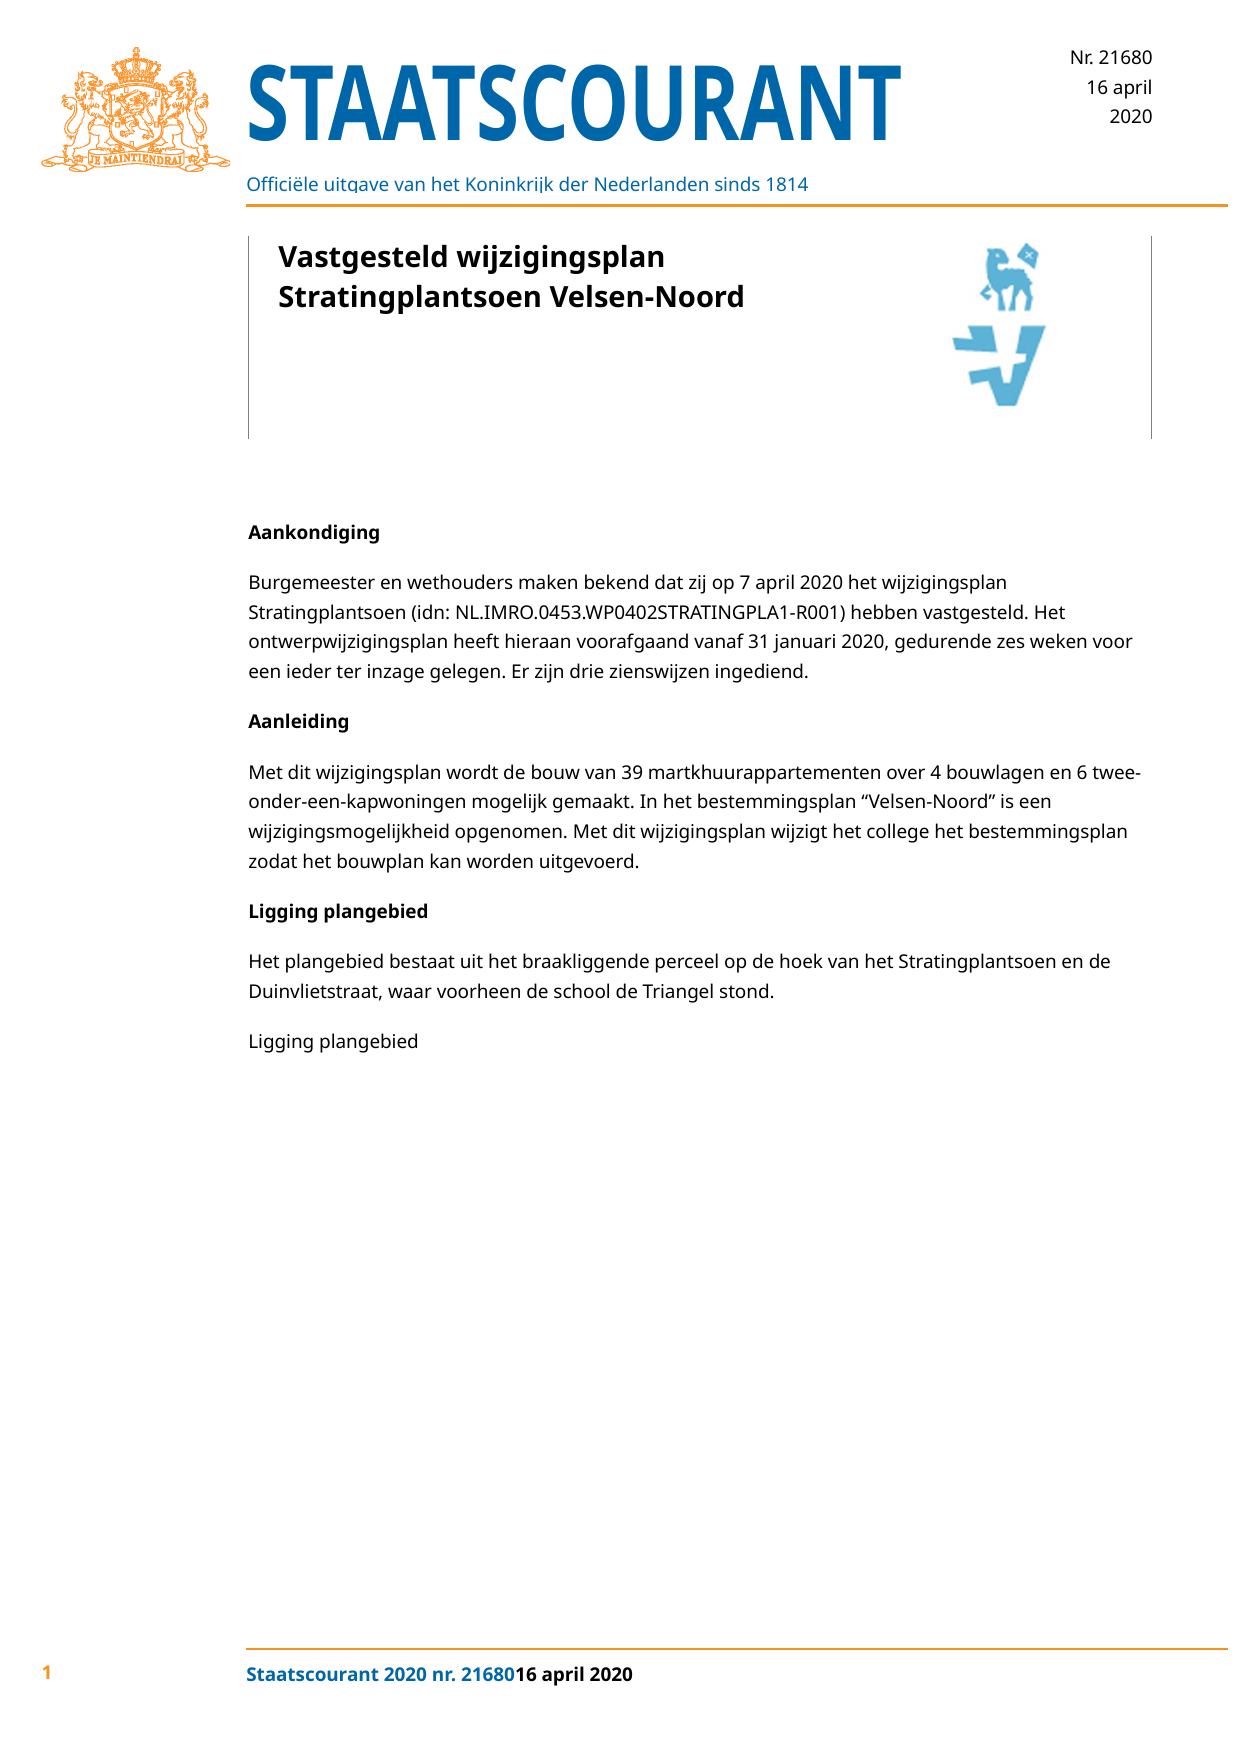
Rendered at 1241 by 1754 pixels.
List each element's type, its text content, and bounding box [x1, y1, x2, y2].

picture [41, 47, 231, 172]
text Ligging plangebied [248, 1029, 1152, 1054]
text Aankondiging [248, 519, 1152, 545]
table_header [850, 414, 1151, 439]
table_header [850, 236, 946, 413]
text Het plangebied bestaat uit het braakliggende perceel op de hoek van het Stratingplantsoen en de Duinvlietstraat, waar voorheen de school de Triangel stond. [248, 949, 1152, 1004]
text Met dit wijzigingsplan wordt de bouw van 39 martkhuurappartementen over 4 bouwlagen en 6 twee-onder-een-kapwoningen mogelijk gemaakt. In het bestemmingsplan “Velsen-Noord” is een wijzigingsmogelijkheid opgenomen. Met dit wijzigingsplan wijzigt het college het bestemmingsplan zodat het bouwplan kan worden uitgevoerd. [248, 759, 1152, 873]
text Burgemeester en wethouders maken bekend dat zij op 7 april 2020 het wijzigingsplan Stratingplantsoen (idn: NL.IMRO.0453.WP0402STRATINGPLA1-R001) hebben vastgesteld. Het ontwerpwijzigingsplan heeft hieraan vooraf­gaand vanaf 31 januari 2020, gedurende zes weken voor een ieder ter inzage gelegen. Er zijn drie zienswijzen inge­diend. [248, 569, 1152, 684]
text Ligging plangebied [248, 898, 1152, 924]
table_header Vastgesteld wijzigingsplan Stratingplantsoen Velsen-Noord [249, 236, 850, 439]
text Aanleiding [248, 709, 1152, 734]
table_header [1055, 236, 1151, 413]
picture [946, 236, 1055, 414]
